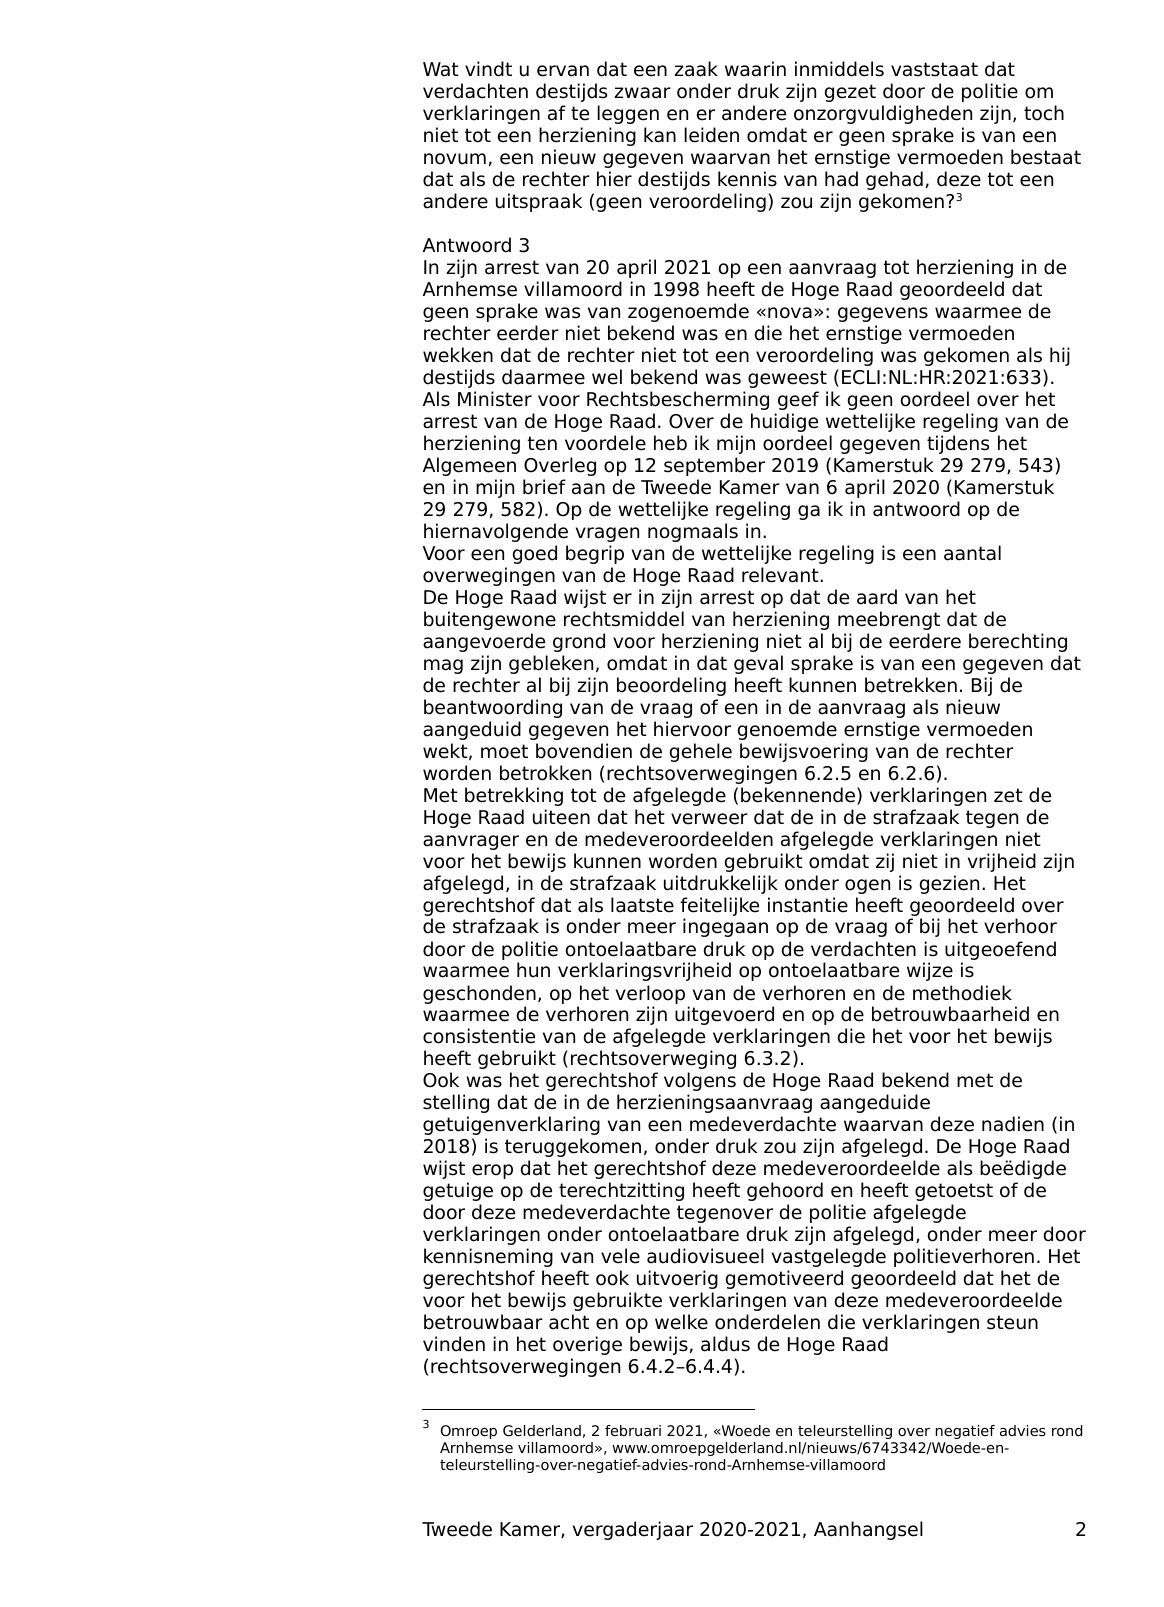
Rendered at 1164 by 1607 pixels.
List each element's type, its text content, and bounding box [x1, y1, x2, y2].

text In zijn arrest van 20 april 2021 op een aanvraag tot herziening in de Arnhemse villamoord in 1998 heeft de Hoge Raad geoordeeld dat geen sprake was van zogenoemde «nova»: gegevens waarmee de rechter eerder niet bekend was en die het ernstige vermoeden wekken dat de rechter niet tot een veroordeling was gekomen als hij destijds daarmee wel bekend was geweest (ECLI:NL:HR:2021:633). Als Minister voor Rechtsbescherming geef ik geen oordeel over het arrest van de Hoge Raad. Over de huidige wettelijke regeling van de herziening ten voordele heb ik mijn oordeel gegeven tijdens het Algemeen Overleg op 12 september 2019 (Kamerstuk 29 279, 543) en in mijn brief aan de Tweede Kamer van 6 april 2020 (Kamerstuk 29 279, 582). Op de wettelijke regeling ga ik in antwoord op de hiernavolgende vragen nogmaals in. [422, 257, 1087, 543]
text Wat vindt u ervan dat een zaak waarin inmiddels vaststaat dat verdachten destijds zwaar onder druk zijn gezet door de politie om verklaringen af te leggen en er andere onzorgvuldigheden zijn, toch niet tot een herziening kan leiden omdat er geen sprake is van een novum, een nieuw gegeven waarvan het ernstige vermoeden bestaat dat als de rechter hier destijds kennis van had gehad, deze tot een andere uitspraak (geen veroordeling) zou zijn gekomen? [422, 59, 1087, 213]
text Ook was het gerechtshof volgens de Hoge Raad bekend met de stelling dat de in de herzieningsaanvraag aangeduide getuigenverklaring van een medeverdachte waarvan deze nadien (in 2018) is teruggekomen, onder druk zou zijn afgelegd. De Hoge Raad wijst erop dat het gerechtshof deze medeveroordeelde als beëdigde getuige op de terechtzitting heeft gehoord en heeft getoetst of de door deze medeverdachte tegenover de politie afgelegde verklaringen onder ontoelaatbare druk zijn afgelegd, onder meer door kennisneming van vele audiovisueel vastgelegde politieverhoren. Het gerechtshof heeft ook uitvoerig gemotiveerd geoordeeld dat het de voor het bewijs gebruikte verklaringen van deze medeveroordeelde betrouwbaar acht en op welke onderdelen die verklaringen steun vinden in het overige bewijs, aldus de Hoge Raad (rechtsoverwegingen 6.4.2–6.4.4). [422, 1070, 1087, 1378]
text Voor een goed begrip van de wettelijke regeling is een aantal overwegingen van de Hoge Raad relevant. [422, 543, 1087, 587]
text Antwoord 3 [422, 235, 1087, 257]
text Omroep Gelderland, 2 februari 2021, «Woede en teleurstelling over negatief advies rond Arnhemse villamoord», www.omroepgelderland.nl/nieuws/6743342/Woede-en-teleurstelling-over-negatief-advies-rond-Arnhemse-villamoord [422, 1418, 1087, 1474]
text De Hoge Raad wijst er in zijn arrest op dat de aard van het buitengewone rechtsmiddel van herziening meebrengt dat de aangevoerde grond voor herziening niet al bij de eerdere berechting mag zijn gebleken, omdat in dat geval sprake is van een gegeven dat de rechter al bij zijn beoordeling heeft kunnen betrekken. Bij de beantwoording van de vraag of een in de aanvraag als nieuw aangeduid gegeven het hiervoor genoemde ernstige vermoeden wekt, moet bovendien de gehele bewijsvoering van de rechter worden betrokken (rechtsoverwegingen 6.2.5 en 6.2.6). [422, 587, 1087, 784]
text Met betrekking tot de afgelegde (bekennende) verklaringen zet de Hoge Raad uiteen dat het verweer dat de in de strafzaak tegen de aanvrager en de medeveroordeelden afgelegde verklaringen niet voor het bewijs kunnen worden gebruikt omdat zij niet in vrijheid zijn afgelegd, in de strafzaak uitdrukkelijk onder ogen is gezien. Het gerechtshof dat als laatste feitelijke instantie heeft geoordeeld over de strafzaak is onder meer ingegaan op de vraag of bij het verhoor door de politie ontoelaatbare druk op de verdachten is uitgeoefend waarmee hun verklaringsvrijheid op ontoelaatbare wijze is geschonden, op het verloop van de verhoren en de methodiek waarmee de verhoren zijn uitgevoerd en op de betrouwbaarheid en consistentie van de afgelegde verklaringen die het voor het bewijs heeft gebruikt (rechtsoverweging 6.3.2). [422, 784, 1087, 1070]
